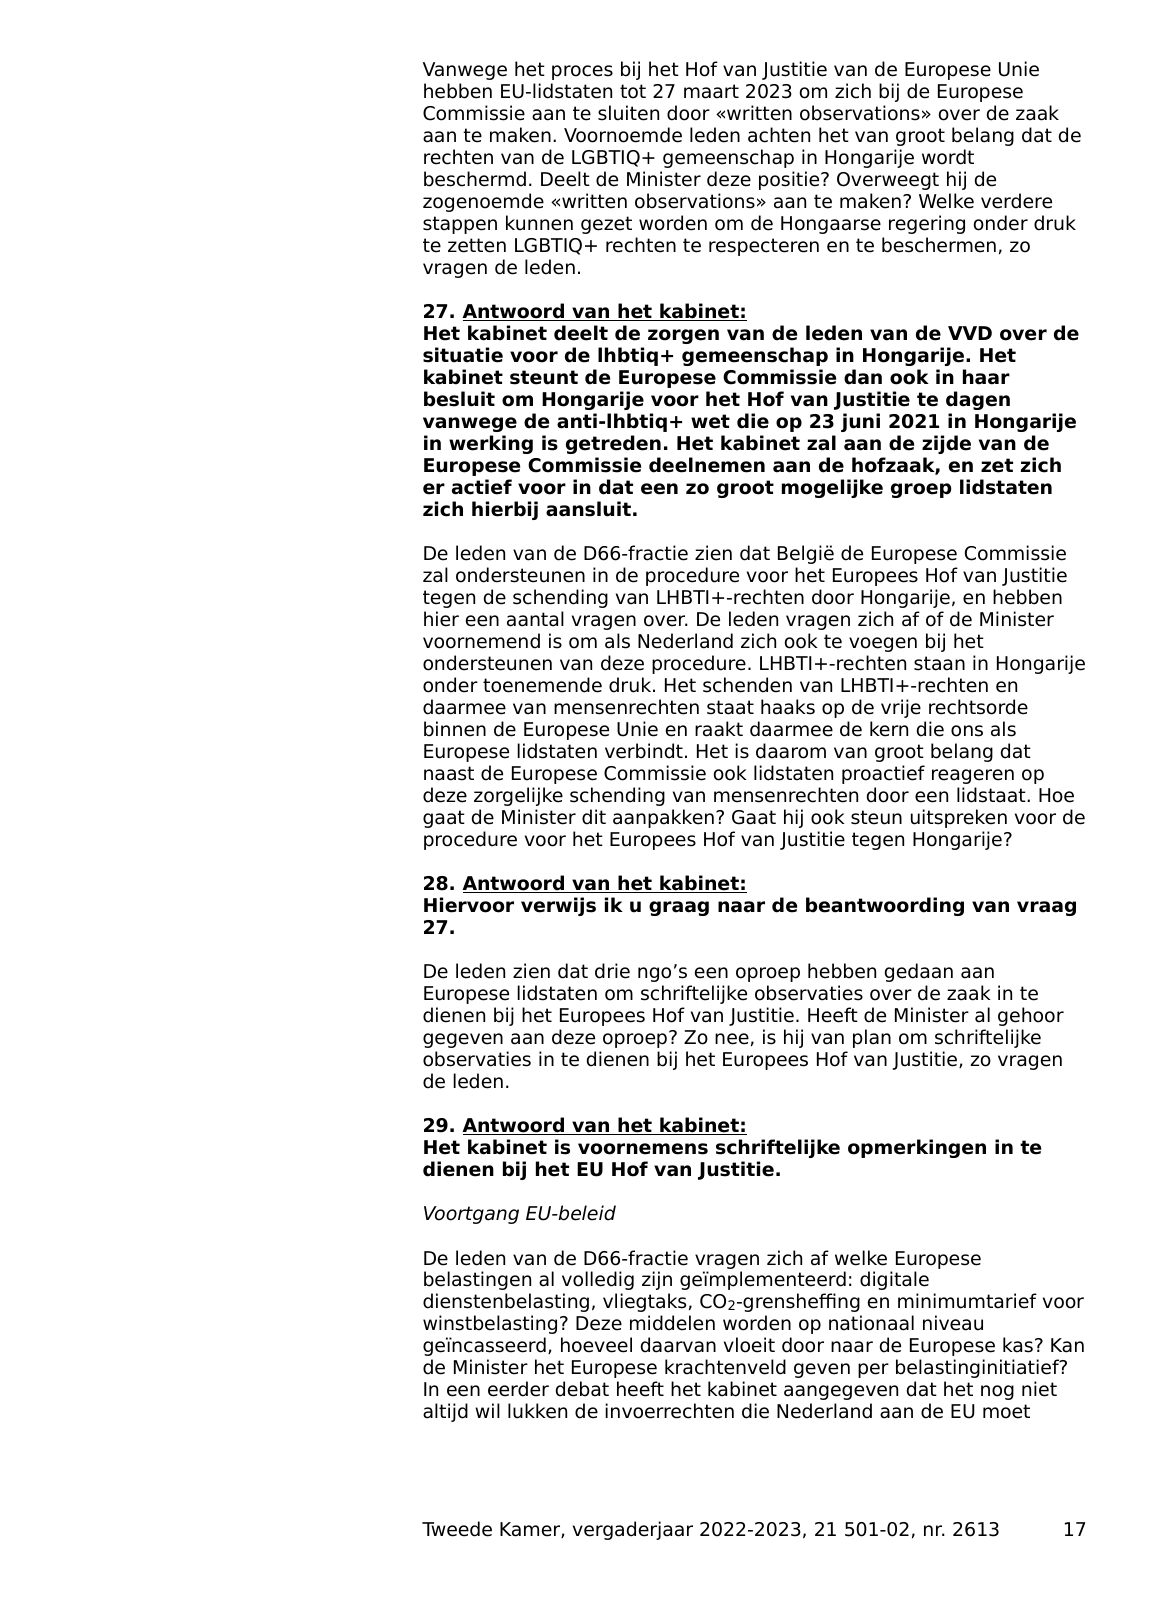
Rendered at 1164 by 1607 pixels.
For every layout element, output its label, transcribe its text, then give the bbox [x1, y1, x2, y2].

text De leden van de D66-fractie zien dat België de Europese Commissie zal ondersteunen in de procedure voor het Europees Hof van Justitie tegen de schending van LHBTI+-rechten door Hongarije, en hebben hier een aantal vragen over. De leden vragen zich af of de Minister voornemend is om als Nederland zich ook te voegen bij het ondersteunen van deze procedure. LHBTI+-rechten staan in Hongarije onder toenemende druk. Het schenden van LHBTI+-rechten en daarmee van mensenrechten staat haaks op de vrije rechtsorde binnen de Europese Unie en raakt daarmee de kern die ons als Europese lidstaten verbindt. Het is daarom van groot belang dat naast de Europese Commissie ook lidstaten proactief reageren op deze zorgelijke schending van mensenrechten door een lidstaat. Hoe gaat de Minister dit aanpakken? Gaat hij ook steun uitspreken voor de procedure voor het Europees Hof van Justitie tegen Hongarije? [422, 543, 1087, 851]
text 27. Antwoord van het kabinet: [422, 301, 1087, 323]
text Het kabinet is voornemens schriftelijke opmerkingen in te dienen bij het EU Hof van Justitie. [422, 1137, 1087, 1181]
text 29. Antwoord van het kabinet: [422, 1115, 1087, 1137]
text Het kabinet deelt de zorgen van de leden van de VVD over de situatie voor de lhbtiq+ gemeenschap in Hongarije. Het kabinet steunt de Europese Commissie dan ook in haar besluit om Hongarije voor het Hof van Justitie te dagen vanwege de anti-lhbtiq+ wet die op 23 juni 2021 in Hongarije in werking is getreden. Het kabinet zal aan de zijde van de Europese Commissie deelnemen aan de hofzaak, en zet zich er actief voor in dat een zo groot mogelijke groep lidstaten zich hierbij aansluit. [422, 323, 1087, 521]
subtitle Voortgang EU-beleid [422, 1203, 1087, 1225]
text De leden zien dat drie ngo’s een oproep hebben gedaan aan Europese lidstaten om schriftelijke observaties over de zaak in te dienen bij het Europees Hof van Justitie. Heeft de Minister al gehoor gegeven aan deze oproep? Zo nee, is hij van plan om schriftelijke observaties in te dienen bij het Europees Hof van Justitie, zo vragen de leden. [422, 961, 1087, 1093]
text 28. Antwoord van het kabinet: [422, 873, 1087, 895]
text De leden van de D66-fractie vragen zich af welke Europese belastingen al volledig zijn geïmplementeerd: digitale dienstenbelasting, vliegtaks, CO2-grensheffing en minimumtarief voor winstbelasting? Deze middelen worden op nationaal niveau geïncasseerd, hoeveel daarvan vloeit door naar de Europese kas? Kan de Minister het Europese krachtenveld geven per belastinginitiatief? In een eerder debat heeft het kabinet aangegeven dat het nog niet altijd wil lukken de invoerrechten die Nederland aan de EU moet [422, 1247, 1087, 1423]
text Hiervoor verwijs ik u graag naar de beantwoording van vraag 27. [422, 895, 1087, 939]
text Vanwege het proces bij het Hof van Justitie van de Europese Unie hebben EU-lidstaten tot 27 maart 2023 om zich bij de Europese Commissie aan te sluiten door «written observations» over de zaak aan te maken. Voornoemde leden achten het van groot belang dat de rechten van de LGBTIQ+ gemeenschap in Hongarije wordt beschermd. Deelt de Minister deze positie? Overweegt hij de zogenoemde «written observations» aan te maken? Welke verdere stappen kunnen gezet worden om de Hongaarse regering onder druk te zetten LGBTIQ+ rechten te respecteren en te beschermen, zo vragen de leden. [422, 59, 1087, 279]
